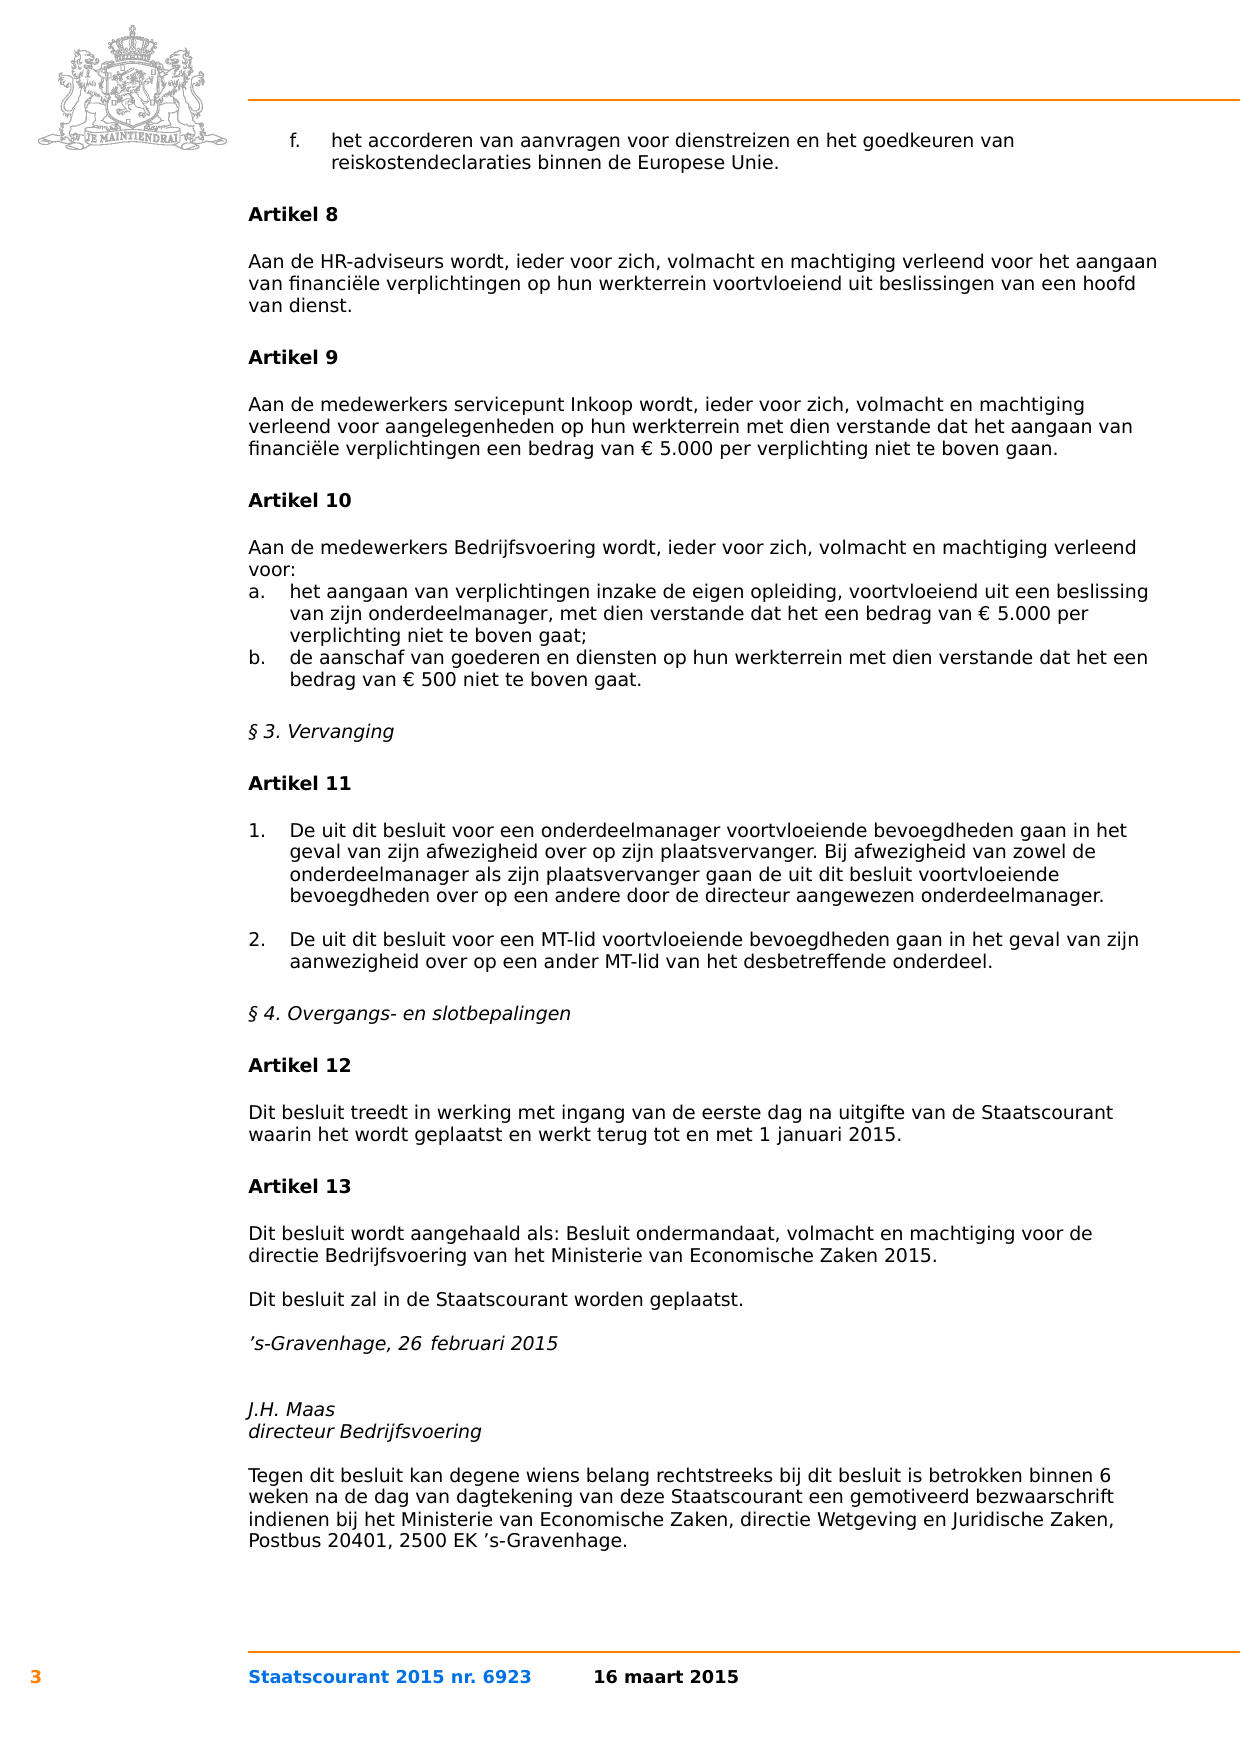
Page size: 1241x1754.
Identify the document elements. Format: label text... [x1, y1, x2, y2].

text 2. De uit dit besluit voor een MT-lid voortvloeiende bevoegdheden gaan in het geval van zijn aanwezigheid over op een ander MT-lid van het desbetreffende onderdeel. [248, 929, 1163, 973]
text ’s-Gravenhage, 26 februari 2015 [248, 1333, 1163, 1355]
subtitle Artikel 11 [248, 772, 1163, 794]
text Dit besluit treedt in werking met ingang van de eerste dag na uitgifte van de Staatscourant waarin het wordt geplaatst en werkt terug tot en met 1 januari 2015. [248, 1102, 1163, 1146]
subtitle Artikel 10 [248, 490, 1163, 512]
text Dit besluit wordt aangehaald als: Besluit ondermandaat, volmacht en machtiging voor de directie Bedrijfsvoering van het Ministerie van Economische Zaken 2015. [248, 1223, 1163, 1267]
subtitle § 4. Overgangs- en slotbepalingen [248, 1003, 1163, 1025]
subtitle Artikel 13 [248, 1176, 1163, 1198]
picture [38, 25, 227, 150]
text f. het accorderen van aanvragen voor dienstreizen en het goedkeuren van reiskostendeclaraties binnen de Europese Unie. [289, 130, 1163, 174]
text Aan de medewerkers servicepunt Inkoop wordt, ieder voor zich, volmacht en machtiging verleend voor aangelegenheden op hun werkterrein met dien verstande dat het aangaan van financiële verplichtingen een bedrag van € 5.000 per verplichting niet te boven gaan. [248, 394, 1163, 460]
text J.H. Maas directeur Bedrijfsvoering [248, 1377, 1163, 1443]
subtitle Artikel 12 [248, 1055, 1163, 1077]
text a. het aangaan van verplichtingen inzake de eigen opleiding, voortvloeiend uit een beslissing van zijn onderdeelmanager, met dien verstande dat het een bedrag van € 5.000 per verplichting niet te boven gaat; [248, 581, 1163, 647]
text Aan de HR-adviseurs wordt, ieder voor zich, volmacht en machtiging verleend voor het aangaan van financiële verplichtingen op hun werkterrein voortvloeiend uit beslissingen van een hoofd van dienst. [248, 251, 1163, 317]
text Dit besluit zal in de Staatscourant worden geplaatst. [248, 1289, 1163, 1311]
subtitle Artikel 8 [248, 204, 1163, 226]
text 1. De uit dit besluit voor een onderdeelmanager voortvloeiende bevoegdheden gaan in het geval van zijn afwezigheid over op zijn plaatsvervanger. Bij afwezigheid van zowel de onderdeelmanager als zijn plaatsvervanger gaan de uit dit besluit voortvloeiende bevoegdheden over op een andere door de directeur aangewezen onderdeelmanager. [248, 819, 1163, 907]
text b. de aanschaf van goederen en diensten op hun werkterrein met dien verstande dat het een bedrag van € 500 niet te boven gaat. [248, 647, 1163, 691]
subtitle § 3. Vervanging [248, 721, 1163, 742]
text Tegen dit besluit kan degene wiens belang rechtstreeks bij dit besluit is betrokken binnen 6 weken na de dag van dagtekening van deze Staatscourant een gemotiveerd bezwaarschrift indienen bij het Ministerie van Economische Zaken, directie Wetgeving en Juridische Zaken, Postbus 20401, 2500 EK ’s-Gravenhage. [248, 1464, 1163, 1552]
text Aan de medewerkers Bedrijfsvoering wordt, ieder voor zich, volmacht en machtiging verleend voor: [248, 537, 1163, 581]
subtitle Artikel 9 [248, 347, 1163, 369]
